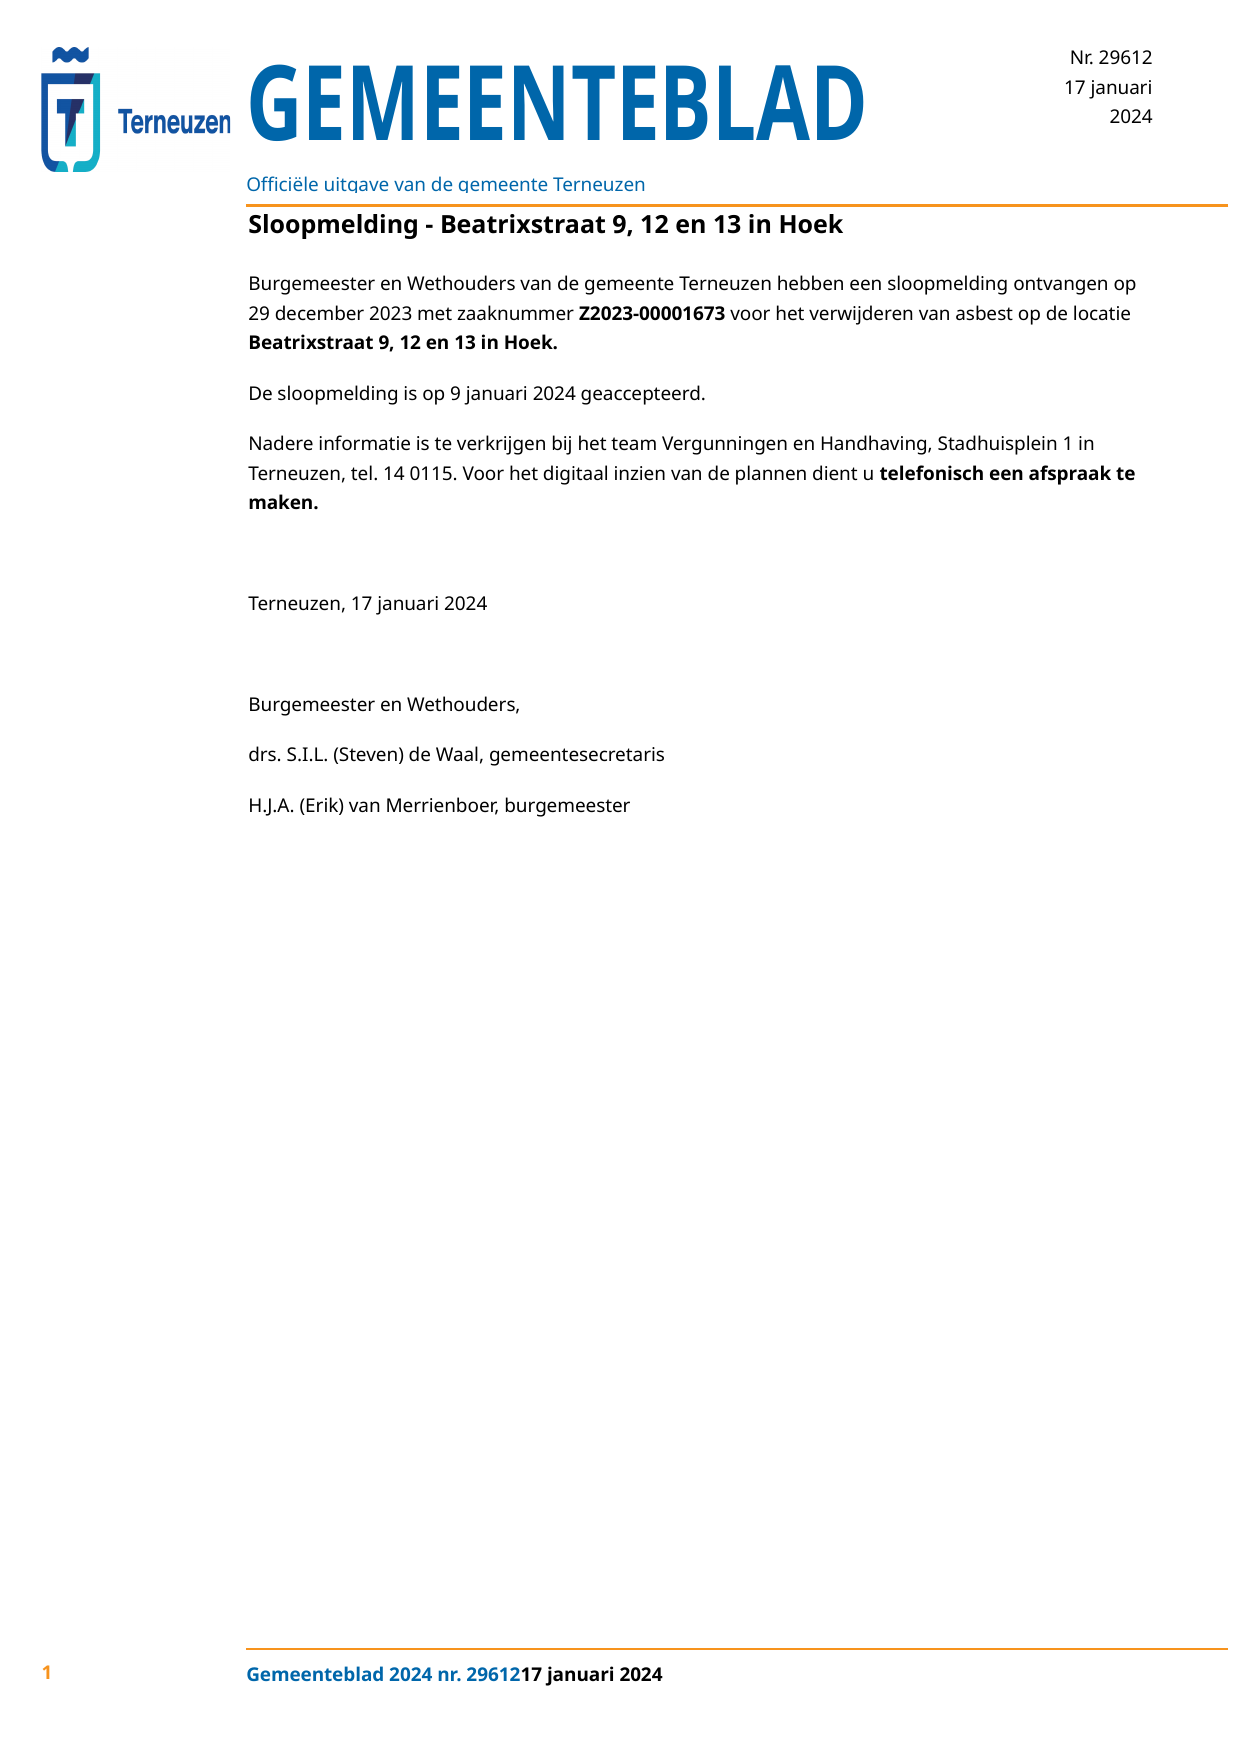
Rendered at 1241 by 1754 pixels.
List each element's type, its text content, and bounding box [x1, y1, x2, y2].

text H.J.A. (Erik) van Merrienboer, burgemeester [248, 792, 1152, 818]
text Burgemeester en Wethouders van de gemeente Terneuzen hebben een sloopmelding ontvangen op 29 december 2023 met zaaknummer Z2023-00001673 voor het verwijderen van asbest op de locatie Beatrixstraat 9, 12 en 13 in Hoek. [248, 270, 1152, 355]
text Terneuzen, 17 januari 2024 [248, 590, 1152, 616]
text De sloopmelding is op 9 januari 2024 geaccepteerd. [248, 380, 1152, 406]
text drs. S.I.L. (Steven) de Waal, gemeentesecretaris [248, 742, 1152, 767]
picture [41, 47, 231, 172]
text Nadere informatie is te verkrijgen bij het team Vergunningen en Handhaving, Stadhuisplein 1 in Terneuzen, tel. 14 0115. Voor het digitaal inzien van de plannen dient u telefonisch een afspraak te maken. [248, 430, 1152, 515]
text Burgemeester en Wethouders, [248, 691, 1152, 717]
text Sloopmelding - Beatrixstraat 9, 12 en 13 in Hoek [248, 207, 1152, 241]
